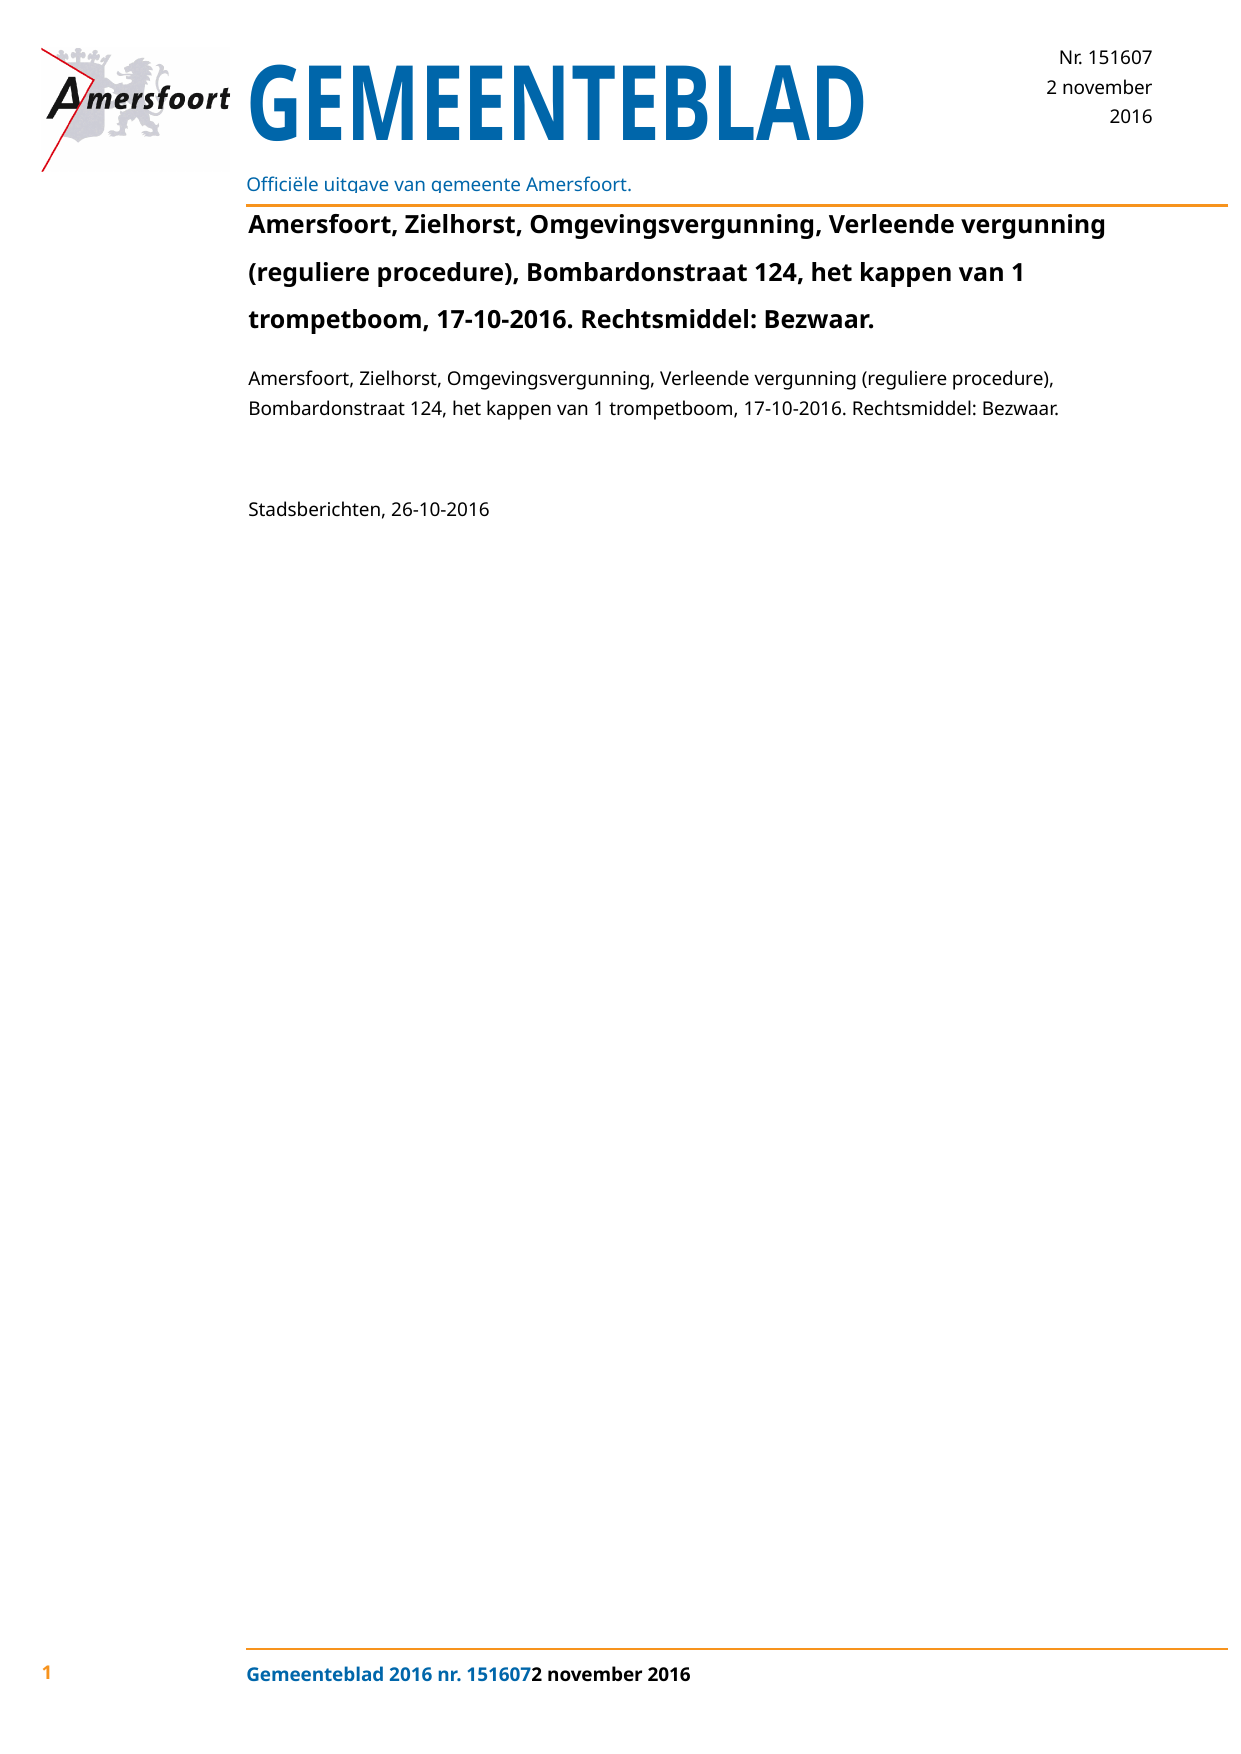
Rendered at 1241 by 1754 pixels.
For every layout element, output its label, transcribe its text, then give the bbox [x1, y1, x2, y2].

picture [41, 47, 231, 172]
text Amersfoort, Zielhorst, Omgevingsvergunning, Verleende vergunning (reguliere procedure), Bombardonstraat 124, het kappen van 1 trompetboom, 17-10-2016. Rechtsmiddel: Bezwaar. [248, 366, 1152, 421]
text Amersfoort, Zielhorst, Omgevingsvergunning, Verleende vergunning (reguliere procedure), Bombardonstraat 124, het kappen van 1 trompetboom, 17-10-2016. Rechtsmiddel: Bezwaar. [248, 207, 1152, 336]
text Stadsberichten, 26-10-2016 [248, 496, 1152, 522]
